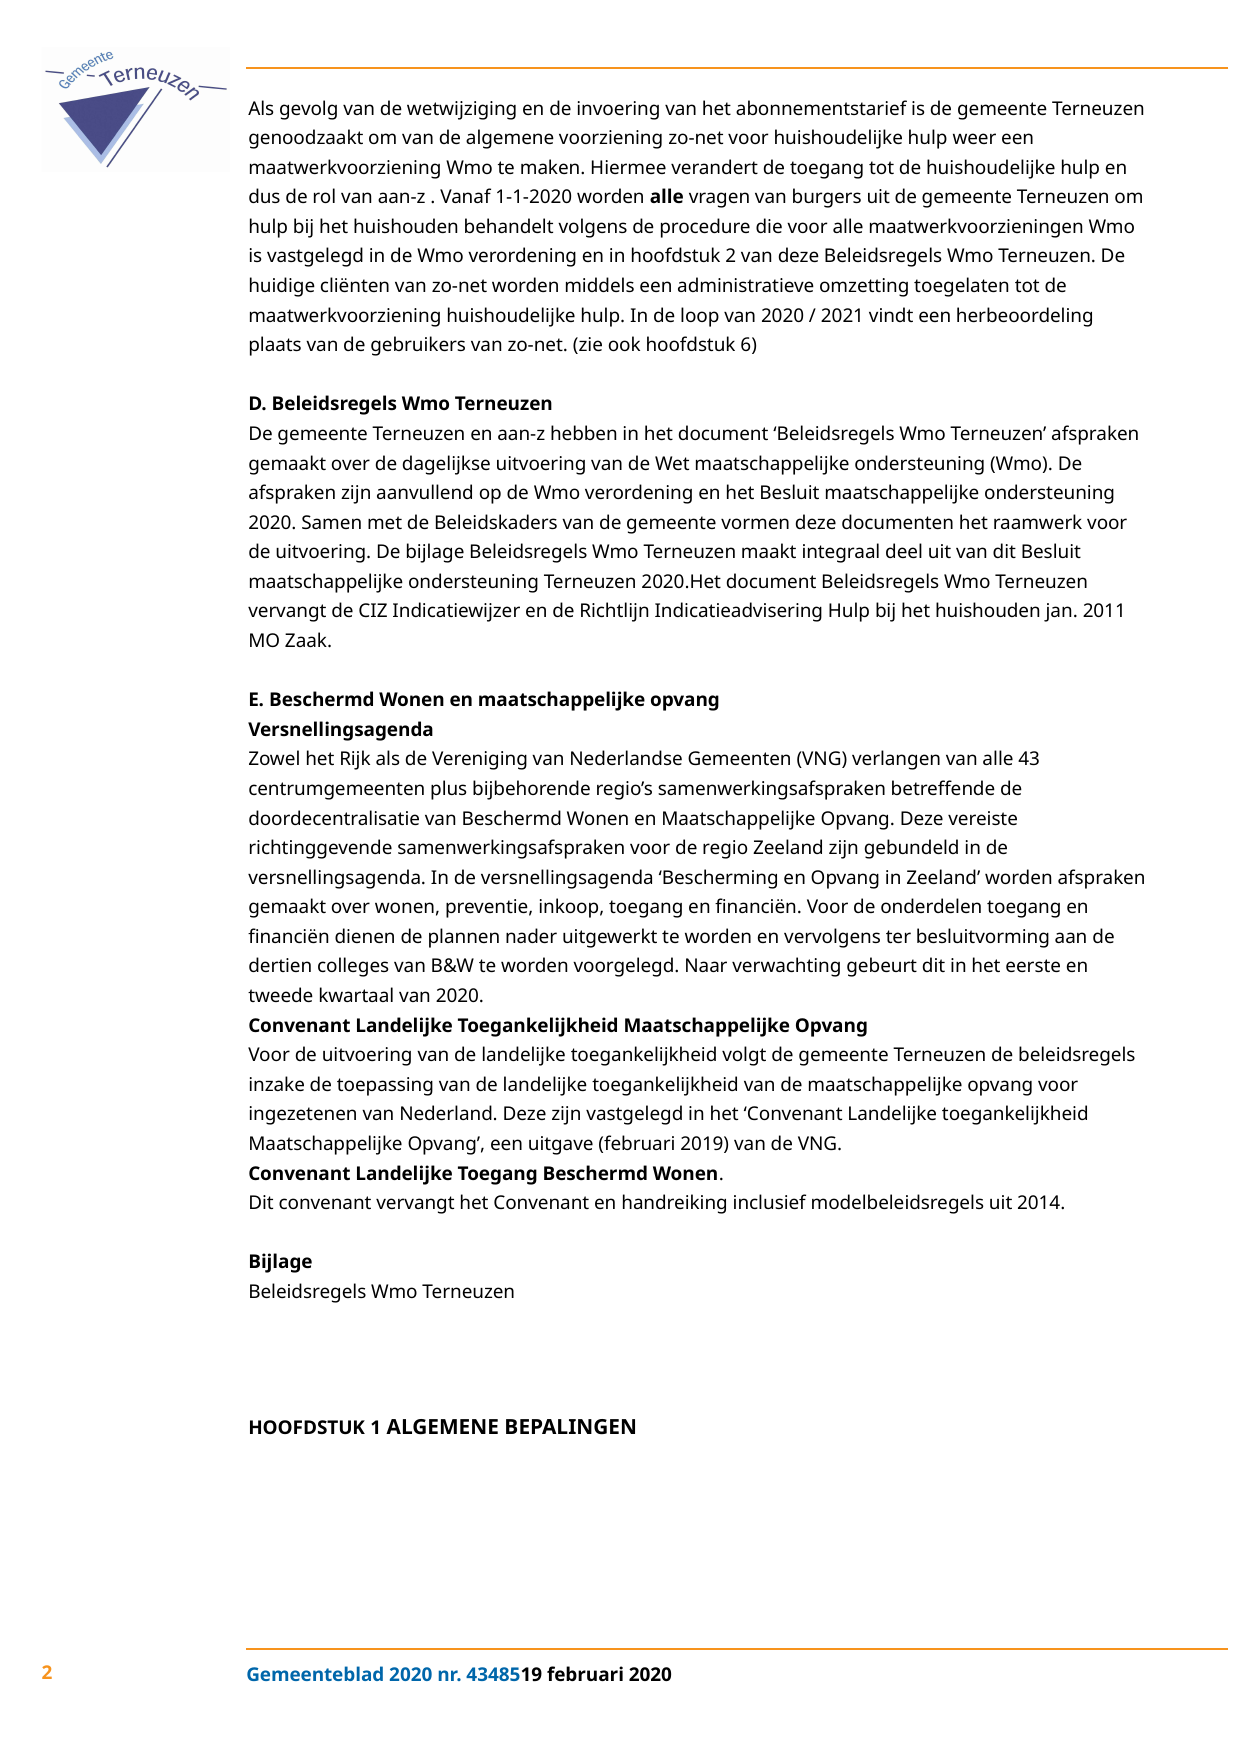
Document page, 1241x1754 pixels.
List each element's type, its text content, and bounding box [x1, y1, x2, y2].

text Convenant Landelijke Toegankelijkheid Maatschappelijke Opvang [248, 1012, 1152, 1038]
text De gemeente Terneuzen en aan-z hebben in het document ‘Beleidsregels Wmo Terneuzen’ afspraken gemaakt over de dagelijkse uitvoering van de Wet maatschappelijke ondersteuning (Wmo). De afspraken zijn aanvullend op de Wmo verordening en het Besluit maatschappelijke ondersteuning 2020. Samen met de Beleidskaders van de gemeente vormen deze documenten het raamwerk voor de uitvoering. De bijlage Beleidsregels Wmo Terneuzen maakt integraal deel uit van dit Besluit maatschappelijke ondersteuning Terneuzen 2020.Het document Beleidsregels Wmo Terneuzen vervangt de CIZ Indicatiewijzer en de Richtlijn Indicatieadvisering Hulp bij het huishouden jan. 2011 MO Zaak. [248, 420, 1152, 653]
text Dit convenant vervangt het Convenant en handreiking inclusief modelbeleidsregels uit 2014. [248, 1189, 1152, 1215]
text Als gevolg van de wetwijziging en de invoering van het abonnementstarief is de gemeente Terneuzen genoodzaakt om van de algemene voorziening zo-net voor huishoudelijke hulp weer een maatwerkvoorziening Wmo te maken. Hiermee verandert de toegang tot de huishoudelijke hulp en dus de rol van aan-z . Vanaf 1-1-2020 worden alle vragen van burgers uit de gemeente Terneuzen om hulp bij het huishouden behandelt volgens de procedure die voor alle maatwerkvoorzieningen Wmo is vastgelegd in de Wmo verordening en in hoofdstuk 2 van deze Beleidsregels Wmo Terneuzen. De huidige cliënten van zo-net worden middels een administratieve omzetting toegelaten tot de maatwerkvoorziening huishoudelijke hulp. In de loop van 2020 / 2021 vindt een herbeoordeling plaats van de gebruikers van zo-net. (zie ook hoofdstuk 6) [248, 95, 1152, 357]
text Voor de uitvoering van de landelijke toegankelijkheid volgt de gemeente Terneuzen de beleidsregels inzake de toepassing van de landelijke toegankelijkheid van de maatschappelijke opvang voor ingezetenen van Nederland. Deze zijn vastgelegd in het ‘Convenant Landelijke toegankelijkheid Maatschappelijke Opvang’, een uitgave (februari 2019) van de VNG. [248, 1041, 1152, 1156]
text D. Beleidsregels Wmo Terneuzen [248, 391, 1152, 416]
text Bijlage [248, 1248, 1152, 1274]
text HOOFDSTUK 1 ALGEMENE BEPALINGEN [248, 1412, 1152, 1441]
text Beleidsregels Wmo Terneuzen [248, 1278, 1152, 1304]
text Versnellingsagenda [248, 716, 1152, 742]
text Zowel het Rijk als de Vereniging van Nederlandse Gemeenten (VNG) verlangen van alle 43 centrumgemeenten plus bijbehorende regio’s samenwerkingsafspraken betreffende de doordecentralisatie van Beschermd Wonen en Maatschappelijke Opvang. Deze vereiste richtinggevende samenwerkingsafspraken voor de regio Zeeland zijn gebundeld in de versnellingsagenda. In de versnellingsagenda ‘Bescherming en Opvang in Zeeland’ worden afspraken gemaakt over wonen, preventie, inkoop, toegang en financiën. Voor de onderdelen toegang en financiën dienen de plannen nader uitgewerkt te worden en vervolgens ter besluitvorming aan de dertien colleges van B&W te worden voorgelegd. Naar verwachting gebeurt dit in het eerste en tweede kwartaal van 2020. [248, 746, 1152, 1008]
picture [41, 47, 231, 172]
text Convenant Landelijke Toegang Beschermd Wonen. [248, 1160, 1152, 1186]
text E. Beschermd Wonen en maatschappelijke opvang [248, 686, 1152, 712]
